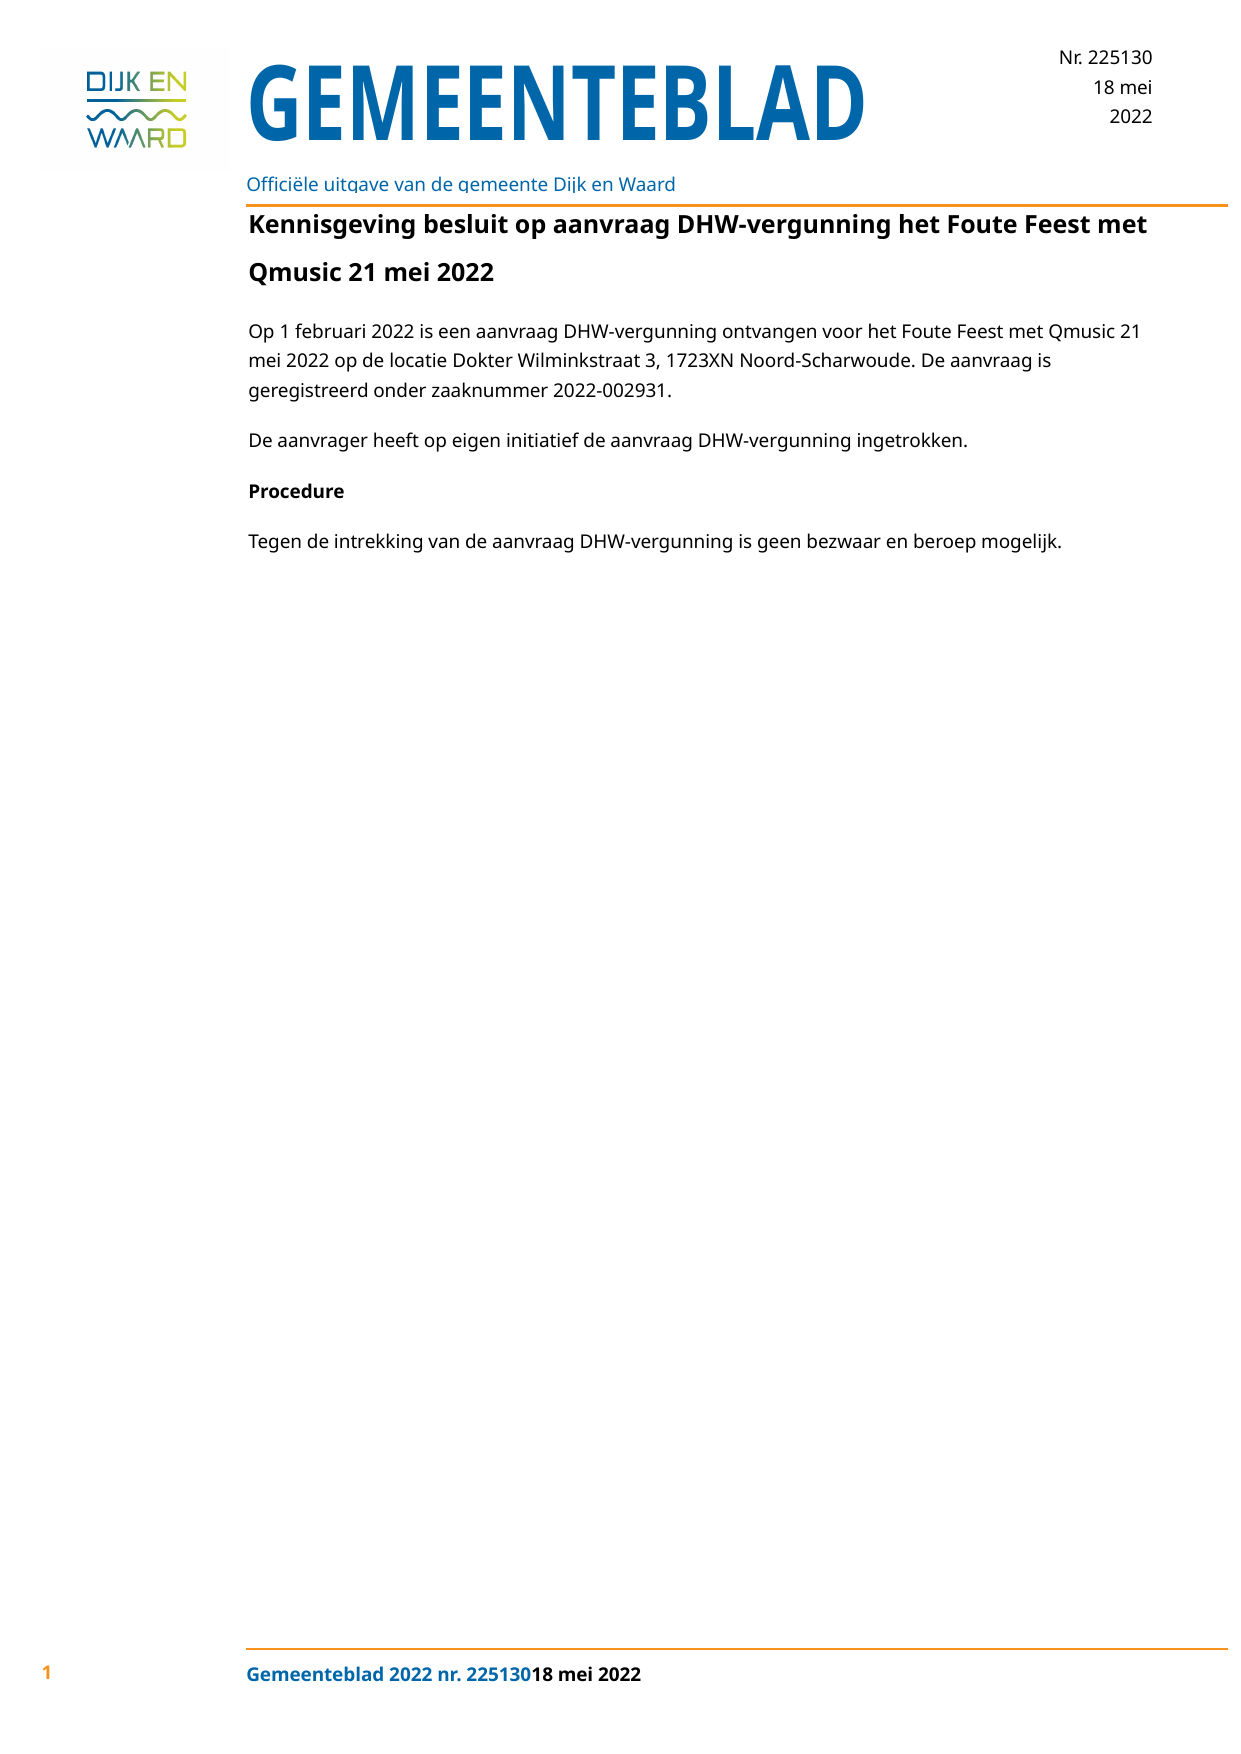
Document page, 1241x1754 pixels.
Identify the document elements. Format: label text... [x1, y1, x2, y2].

text Tegen de intrekking van de aanvraag DHW-vergunning is geen bezwaar en beroep mogelijk. [248, 528, 1152, 554]
text Kennisgeving besluit op aanvraag DHW-vergunning het Foute Feest met Qmusic 21 mei 2022 [248, 207, 1152, 288]
picture [41, 47, 231, 172]
text Procedure [248, 478, 1152, 504]
text De aanvrager heeft op eigen initiatief de aanvraag DHW-vergunning ingetrokken. [248, 427, 1152, 453]
text Op 1 februari 2022 is een aanvraag DHW-vergunning ontvangen voor het Foute Feest met Qmusic 21 mei 2022 op de locatie Dokter Wilminkstraat 3, 1723XN Noord-Scharwoude. De aanvraag is geregistreerd onder zaaknummer 2022-002931. [248, 318, 1152, 403]
